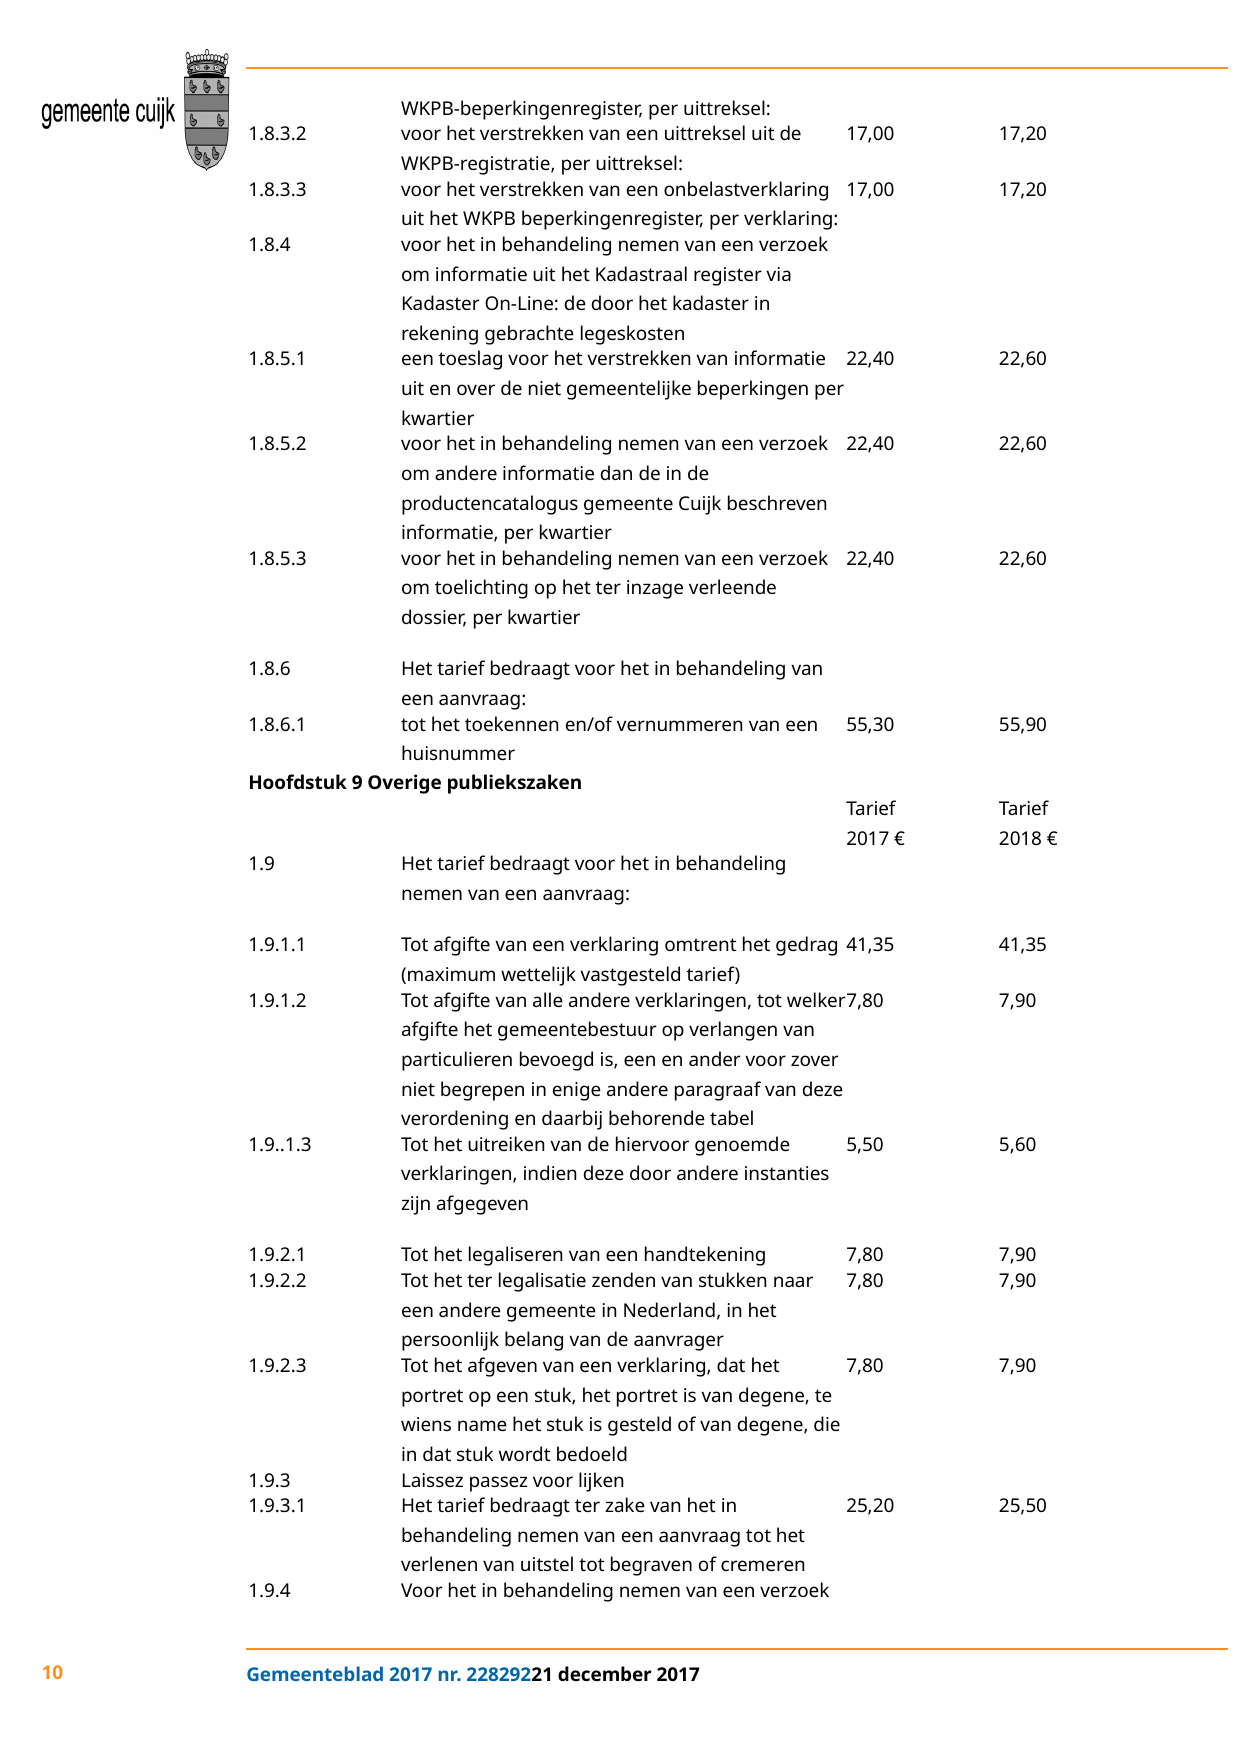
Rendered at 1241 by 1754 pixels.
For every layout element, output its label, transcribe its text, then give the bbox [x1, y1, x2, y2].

table_cell 41,35 [999, 932, 1152, 987]
table_cell 22,60 [999, 346, 1152, 431]
table_cell [999, 1578, 1152, 1603]
table_cell 5,60 [999, 1131, 1152, 1216]
table_header Hoofdstuk 9 Overige publiekszaken [248, 770, 1152, 795]
table_cell 25,20 [846, 1493, 999, 1577]
table_cell 7,90 [999, 1242, 1152, 1267]
table_cell 1.9.3.1 [248, 1493, 401, 1577]
table_cell 25,50 [999, 1493, 1152, 1577]
table_cell [401, 630, 846, 656]
table_cell 1.9.1.1 [248, 932, 401, 987]
table_cell 22,60 [999, 545, 1152, 630]
table_cell 5,50 [846, 1131, 999, 1216]
table_cell [999, 1467, 1152, 1492]
table_cell 1.9..1.3 [248, 1131, 401, 1216]
table_cell 1.9.2.1 [248, 1242, 401, 1267]
table_cell [999, 851, 1152, 906]
table_cell voor het in behandeling nemen van een verzoek om andere informatie dan de in de productencatalogus gemeente Cuijk beschreven informatie, per kwartier [401, 431, 846, 545]
table_cell 17,00 [846, 176, 999, 231]
table_cell Tot afgifte van alle andere verklaringen, tot welker afgifte het gemeentebestuur op verlangen van particulieren bevoegd is, een en ander voor zover niet begrepen in enige andere paragraaf van deze verordening en daarbij behorende tabel [401, 987, 846, 1131]
table_cell [846, 630, 999, 656]
table_cell 7,90 [999, 1268, 1152, 1352]
table_cell [248, 795, 401, 851]
table_cell 55,90 [999, 711, 1152, 766]
table_cell [846, 851, 999, 906]
table_cell Het tarief bedraagt ter zake van het in behandeling nemen van een aanvraag tot het verlenen van uitstel tot begraven of cremeren [401, 1493, 846, 1577]
table_cell 1.9.1.2 [248, 987, 401, 1131]
table_cell 7,80 [846, 1242, 999, 1267]
table_cell [401, 1216, 846, 1242]
table_cell 1.9.4 [248, 1578, 401, 1603]
table_cell 7,90 [999, 1352, 1152, 1467]
table_cell Tot het afgeven van een verklaring, dat het portret op een stuk, het portret is van degene, te wiens name het stuk is gesteld of van degene, die in dat stuk wordt bedoeld [401, 1352, 846, 1467]
table_cell 17,00 [846, 121, 999, 176]
table_cell [999, 231, 1152, 346]
table_cell 55,30 [846, 711, 999, 766]
table_cell 1.8.5.2 [248, 431, 401, 545]
table_cell [248, 906, 401, 932]
table_cell voor het verstrekken van een uittreksel uit de WKPB-registratie, per uittreksel: [401, 121, 846, 176]
table_cell Het tarief bedraagt voor het in behandeling van een aanvraag: [401, 656, 846, 711]
table_cell [846, 1578, 999, 1603]
table_cell 1.8.5.3 [248, 545, 401, 630]
table_cell 1.9.2.2 [248, 1268, 401, 1352]
table_cell Tot het legaliseren van een handtekening [401, 1242, 846, 1267]
table_cell 1.8.3.2 [248, 121, 401, 176]
table_cell Voor het in behandeling nemen van een verzoek [401, 1578, 846, 1603]
table_cell 22,60 [999, 431, 1152, 545]
table_cell Tarief 2018 € [999, 795, 1152, 851]
table_cell Laissez passez voor lijken [401, 1467, 846, 1492]
table_cell 22,40 [846, 545, 999, 630]
table_cell [999, 630, 1152, 656]
table_cell [999, 1216, 1152, 1242]
table_cell 17,20 [999, 121, 1152, 176]
table_cell voor het in behandeling nemen van een verzoek om informatie uit het Kadastraal register via Kadaster On-Line: de door het kadaster in rekening gebrachte legeskosten [401, 231, 846, 346]
table_cell [401, 906, 846, 932]
table_cell [248, 630, 401, 656]
table_cell 22,40 [846, 431, 999, 545]
table_cell [248, 1216, 401, 1242]
table_cell [846, 231, 999, 346]
table_cell 41,35 [846, 932, 999, 987]
table_cell 1.9.3 [248, 1467, 401, 1492]
table_cell Tot het ter legalisatie zenden van stukken naar een andere gemeente in Nederland, in het persoonlijk belang van de aanvrager [401, 1268, 846, 1352]
table_cell Het tarief bedraagt voor het in behandeling nemen van een aanvraag: [401, 851, 846, 906]
table_cell Tarief 2017 € [846, 795, 999, 851]
table_cell 17,20 [999, 176, 1152, 231]
table_cell 1.8.4 [248, 231, 401, 346]
table_cell 7,90 [999, 987, 1152, 1131]
table_cell [846, 1216, 999, 1242]
table_cell voor het in behandeling nemen van een verzoek om toelichting op het ter inzage verleende dossier, per kwartier [401, 545, 846, 630]
table_cell [999, 906, 1152, 932]
table_cell tot het toekennen en/of vernummeren van een huisnummer [401, 711, 846, 766]
table_cell [999, 95, 1152, 121]
table_cell 1.9.2.3 [248, 1352, 401, 1467]
table_cell 1.8.6.1 [248, 711, 401, 766]
table_cell 7,80 [846, 987, 999, 1131]
table_cell 22,40 [846, 346, 999, 431]
table_cell WKPB-beperkingenregister, per uittreksel: [401, 95, 846, 121]
table_cell [999, 656, 1152, 711]
table_cell 7,80 [846, 1352, 999, 1467]
table_cell [846, 1467, 999, 1492]
table_cell [846, 95, 999, 121]
table_cell 1.9 [248, 851, 401, 906]
table_cell een toeslag voor het verstrekken van informatie uit en over de niet gemeentelijke beperkingen per kwartier [401, 346, 846, 431]
table_cell 7,80 [846, 1268, 999, 1352]
table_cell 1.8.3.3 [248, 176, 401, 231]
table_cell [401, 795, 846, 851]
table_cell [846, 656, 999, 711]
table_cell Tot het uitreiken van de hiervoor genoemde verklaringen, indien deze door andere instanties zijn afgegeven [401, 1131, 846, 1216]
picture [41, 47, 231, 172]
table_cell voor het verstrekken van een onbelastverklaring uit het WKPB beperkingenregister, per verklaring: [401, 176, 846, 231]
table_cell [248, 95, 401, 121]
table_cell [846, 906, 999, 932]
table_cell Tot afgifte van een verklaring omtrent het gedrag (maximum wettelijk vastgesteld tarief) [401, 932, 846, 987]
table_cell 1.8.6 [248, 656, 401, 711]
table_cell 1.8.5.1 [248, 346, 401, 431]
